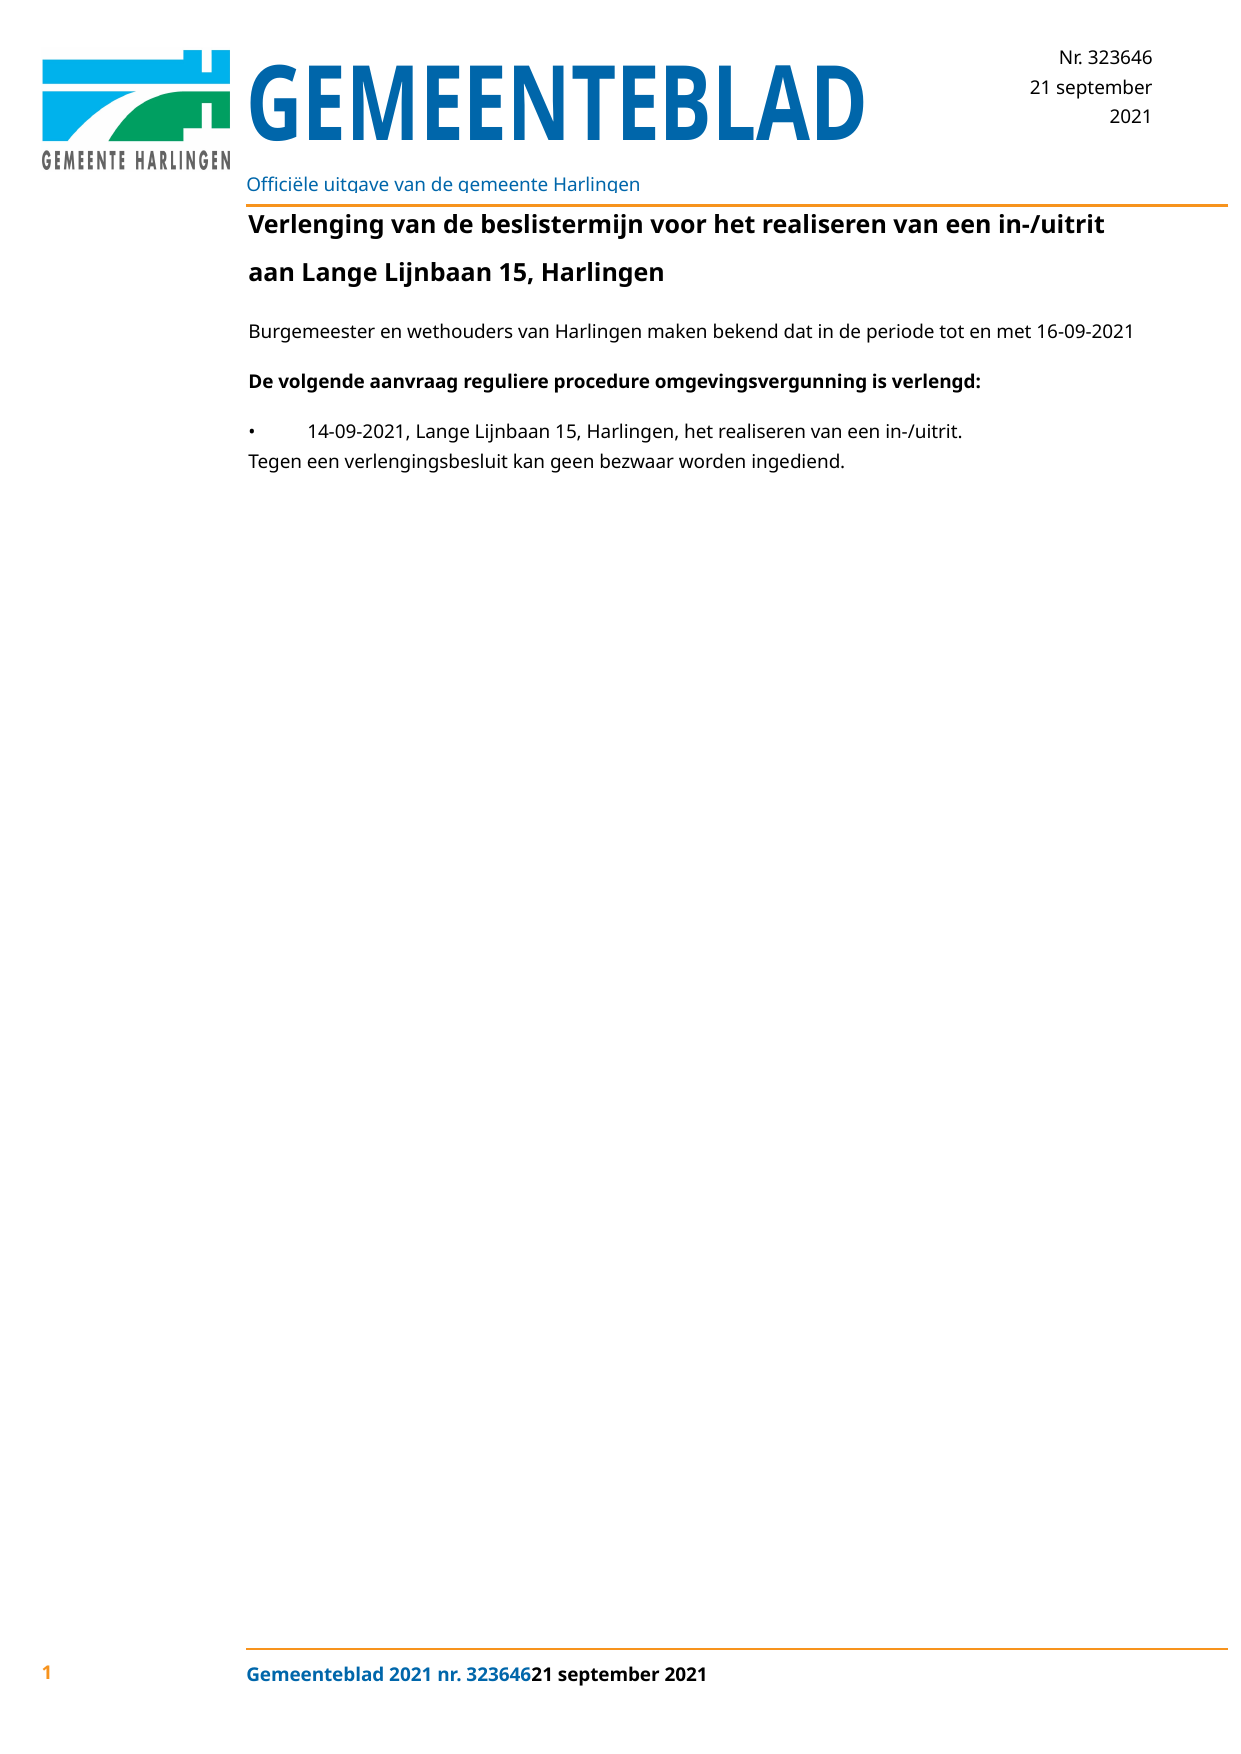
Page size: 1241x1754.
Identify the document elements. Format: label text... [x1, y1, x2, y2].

list 14-09-2021, Lange Lijnbaan 15, Harlingen, het realiseren van een in-/uitrit. [248, 419, 1152, 444]
text Tegen een verlengingsbesluit kan geen bezwaar worden ingediend. [248, 448, 1152, 474]
text Verlenging van de beslistermijn voor het realiseren van een in-/uitrit aan Lange Lijnbaan 15, Harlingen [248, 207, 1152, 288]
picture [41, 47, 231, 172]
text Burgemeester en wethouders van Harlingen maken bekend dat in de periode tot en met 16-09-2021 [248, 318, 1152, 344]
text De volgende aanvraag reguliere procedure omgevingsvergunning is verlengd: [248, 368, 1152, 394]
